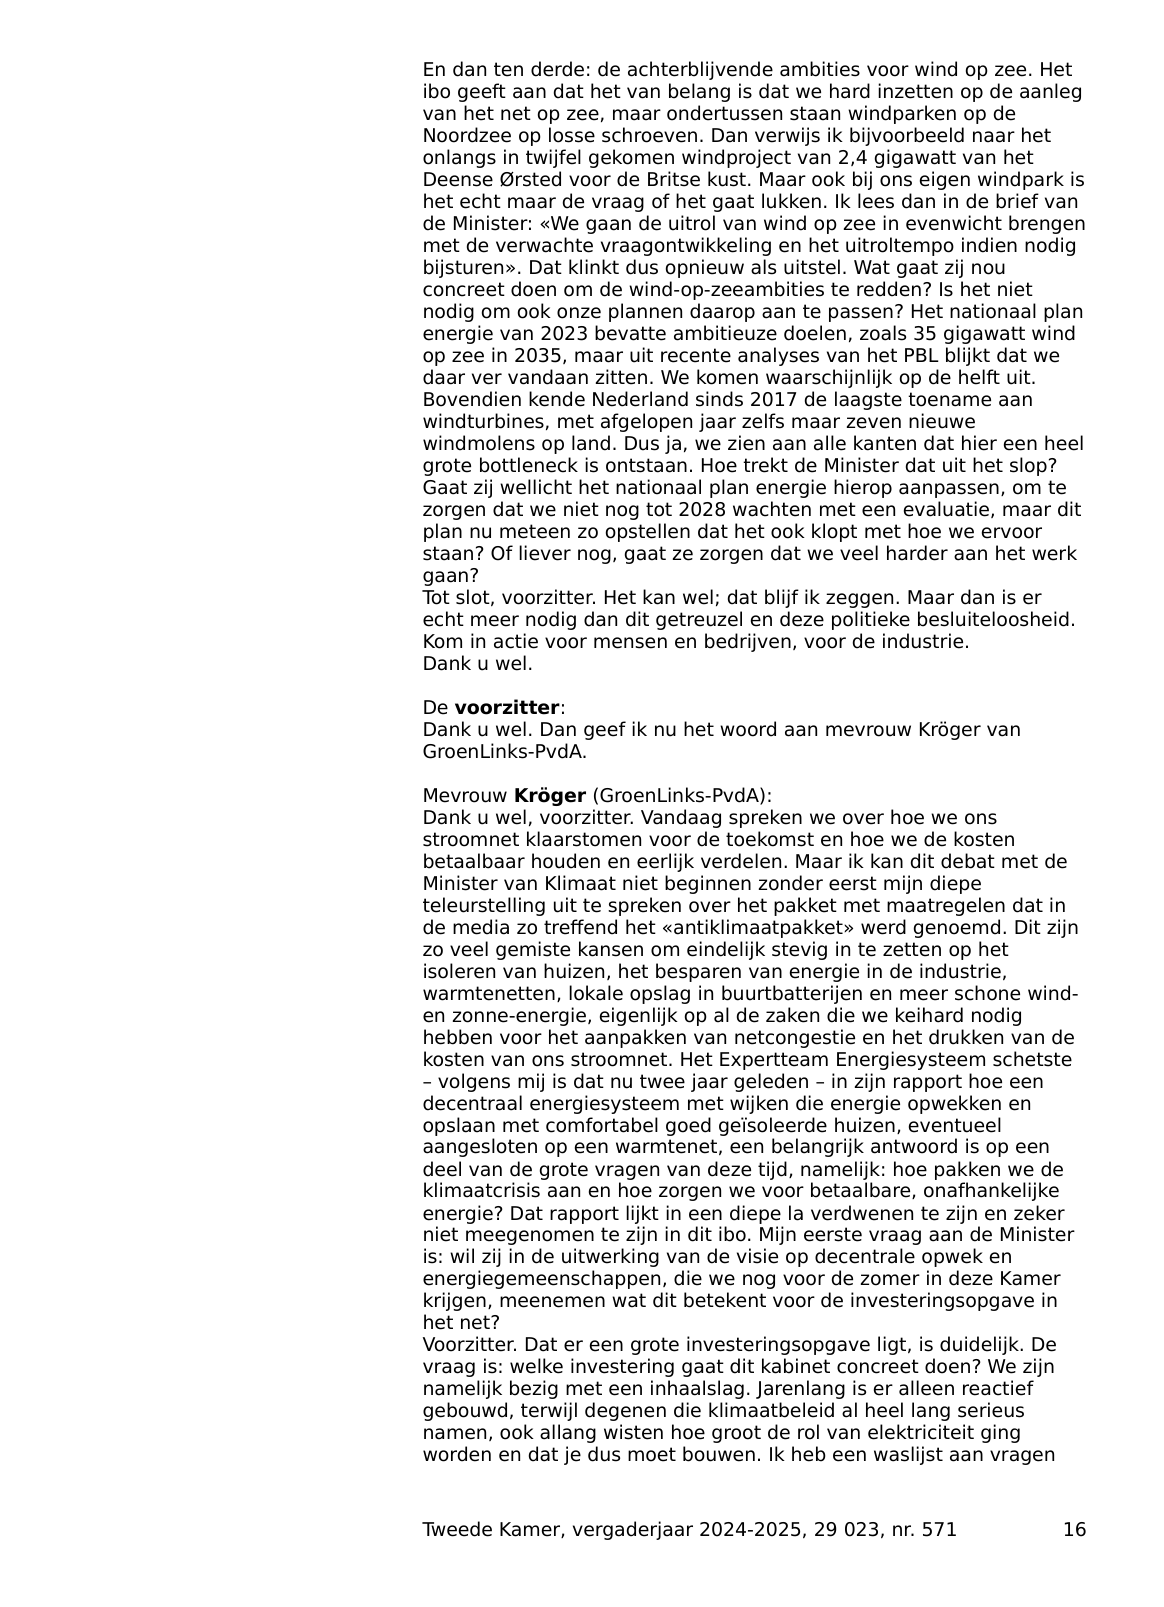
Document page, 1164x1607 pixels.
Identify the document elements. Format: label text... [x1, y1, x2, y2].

text Tot slot, voorzitter. Het kan wel; dat blijf ik zeggen. Maar dan is er echt meer nodig dan dit getreuzel en deze politieke besluiteloosheid. Kom in actie voor mensen en bedrijven, voor de industrie. [422, 587, 1087, 652]
text Voorzitter. Dat er een grote investeringsopgave ligt, is duidelijk. De vraag is: welke investering gaat dit kabinet concreet doen? We zijn namelijk bezig met een inhaalslag. Jarenlang is er alleen reactief gebouwd, terwijl degenen die klimaatbeleid al heel lang serieus namen, ook allang wisten hoe groot de rol van elektriciteit ging worden en dat je dus moet bouwen. Ik heb een waslijst aan vragen [422, 1334, 1087, 1466]
text En dan ten derde: de achterblijvende ambities voor wind op zee. Het ibo geeft aan dat het van belang is dat we hard inzetten op de aanleg van het net op zee, maar ondertussen staan windparken op de Noordzee op losse schroeven. Dan verwijs ik bijvoorbeeld naar het onlangs in twijfel gekomen windproject van 2,4 gigawatt van het Deense Ørsted voor de Britse kust. Maar ook bij ons eigen windpark is het echt maar de vraag of het gaat lukken. Ik lees dan in de brief van de Minister: «We gaan de uitrol van wind op zee in evenwicht brengen met de verwachte vraagontwikkeling en het uitroltempo indien nodig bijsturen». Dat klinkt dus opnieuw als uitstel. Wat gaat zij nou concreet doen om de wind-op-zeeambities te redden? Is het niet nodig om ook onze plannen daarop aan te passen? Het nationaal plan energie van 2023 bevatte ambitieuze doelen, zoals 35 gigawatt wind op zee in 2035, maar uit recente analyses van het PBL blijkt dat we daar ver vandaan zitten. We komen waarschijnlijk op de helft uit. Bovendien kende Nederland sinds 2017 de laagste toename aan windturbines, met afgelopen jaar zelfs maar zeven nieuwe windmolens op land. Dus ja, we zien aan alle kanten dat hier een heel grote bottleneck is ontstaan. Hoe trekt de Minister dat uit het slop? Gaat zij wellicht het nationaal plan energie hierop aanpassen, om te zorgen dat we niet nog tot 2028 wachten met een evaluatie, maar dit plan nu meteen zo opstellen dat het ook klopt met hoe we ervoor staan? Of liever nog, gaat ze zorgen dat we veel harder aan het werk gaan? [422, 59, 1087, 587]
text De voorzitter: [422, 697, 1087, 719]
text Dank u wel. Dan geef ik nu het woord aan mevrouw Kröger van GroenLinks-PvdA. [422, 719, 1087, 763]
text Mevrouw Kröger (GroenLinks-PvdA): [422, 785, 1087, 807]
text Dank u wel, voorzitter. Vandaag spreken we over hoe we ons stroomnet klaarstomen voor de toekomst en hoe we de kosten betaalbaar houden en eerlijk verdelen. Maar ik kan dit debat met de Minister van Klimaat niet beginnen zonder eerst mijn diepe teleurstelling uit te spreken over het pakket met maatregelen dat in de media zo treffend het «antiklimaatpakket» werd genoemd. Dit zijn zo veel gemiste kansen om eindelijk stevig in te zetten op het isoleren van huizen, het besparen van energie in de industrie, warmtenetten, lokale opslag in buurtbatterijen en meer schone wind- en zonne-energie, eigenlijk op al de zaken die we keihard nodig hebben voor het aanpakken van netcongestie en het drukken van de kosten van ons stroomnet. Het Expertteam Energiesysteem schetste – volgens mij is dat nu twee jaar geleden – in zijn rapport hoe een decentraal energiesysteem met wijken die energie opwekken en opslaan met comfortabel goed geïsoleerde huizen, eventueel aangesloten op een warmtenet, een belangrijk antwoord is op een deel van de grote vragen van deze tijd, namelijk: hoe pakken we de klimaatcrisis aan en hoe zorgen we voor betaalbare, onafhankelijke energie? Dat rapport lijkt in een diepe la verdwenen te zijn en zeker niet meegenomen te zijn in dit ibo. Mijn eerste vraag aan de Minister is: wil zij in de uitwerking van de visie op decentrale opwek en energiegemeenschappen, die we nog voor de zomer in deze Kamer krijgen, meenemen wat dit betekent voor de investeringsopgave in het net? [422, 807, 1087, 1334]
text Dank u wel. [422, 652, 1087, 674]
